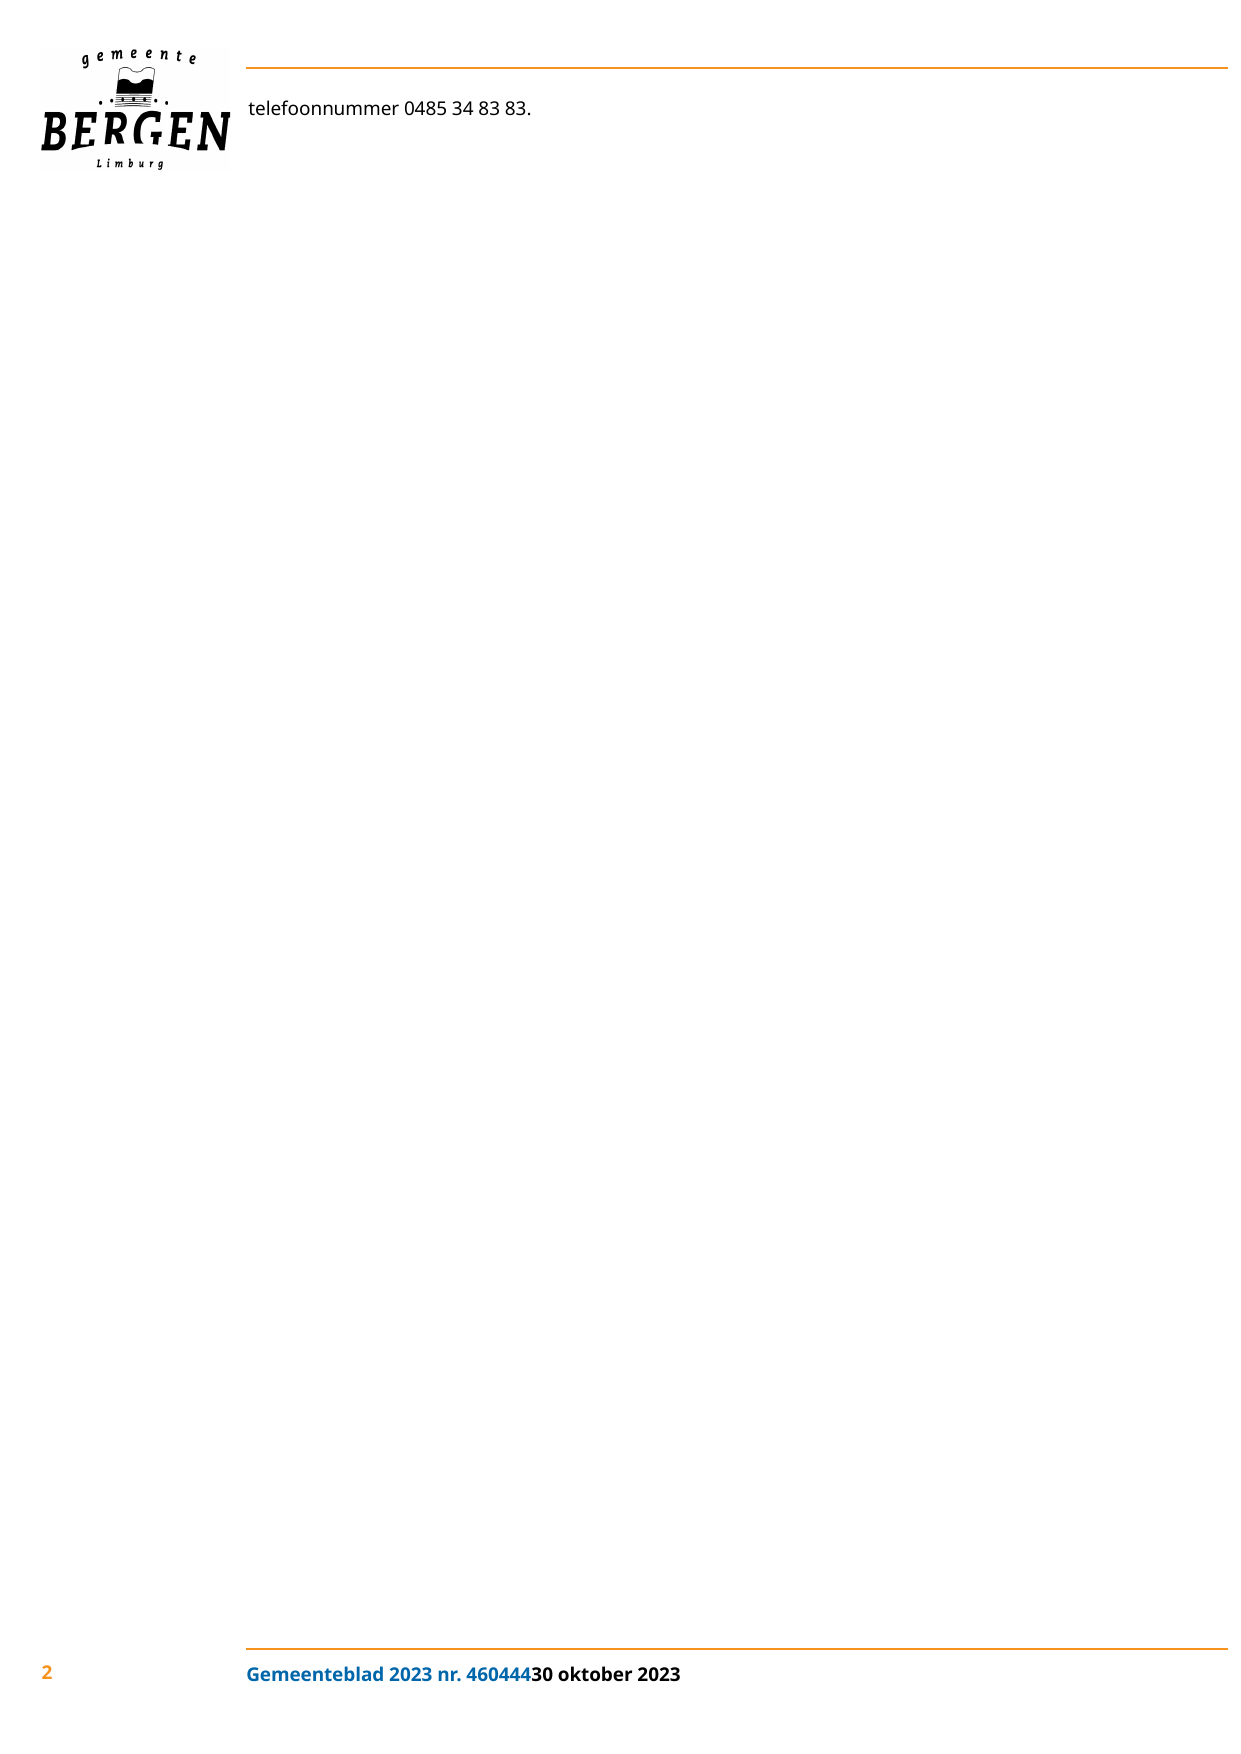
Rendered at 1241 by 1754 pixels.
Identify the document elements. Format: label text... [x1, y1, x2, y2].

text telefoonnummer 0485 34 83 83. [248, 95, 1152, 121]
picture [41, 47, 231, 172]
